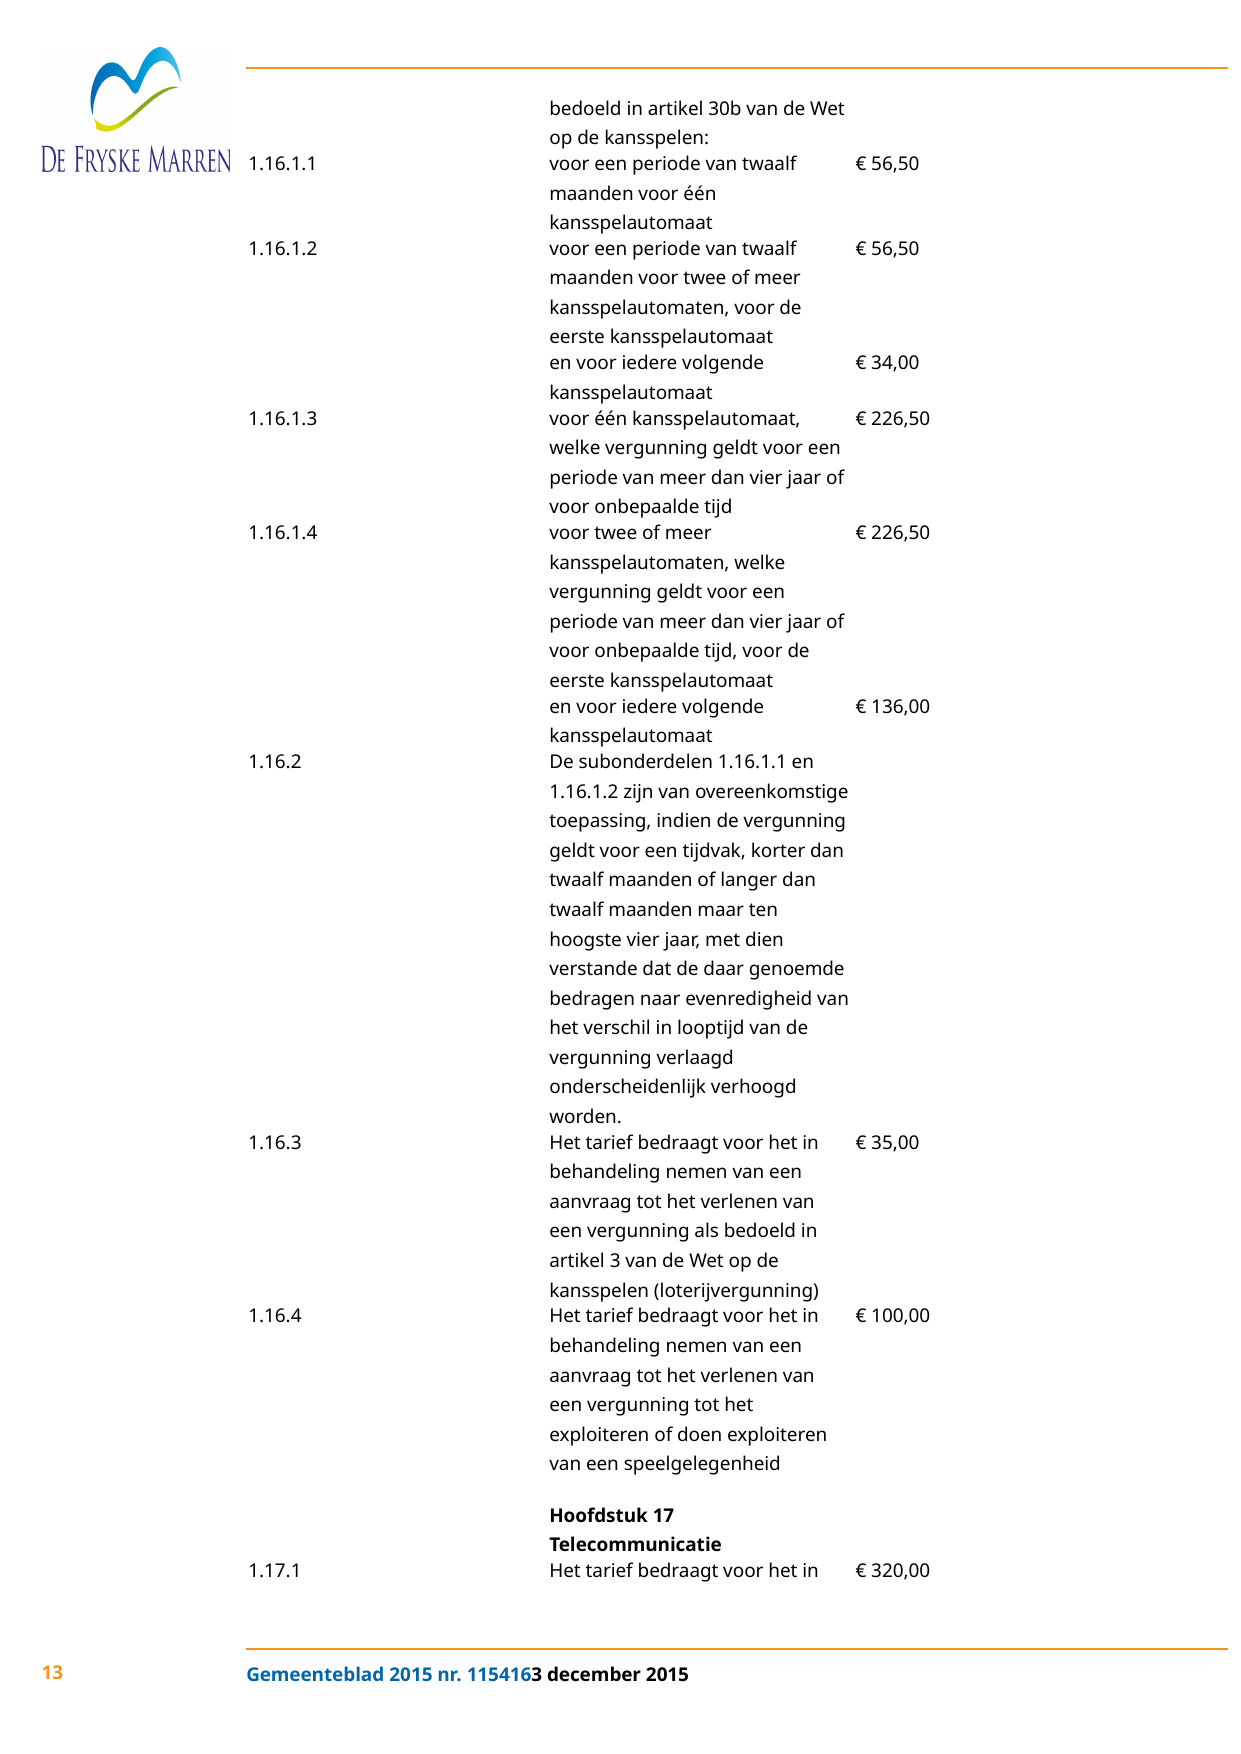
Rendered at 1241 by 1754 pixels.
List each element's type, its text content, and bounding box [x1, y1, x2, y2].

table_cell voor twee of meer kansspelautomaten, welke vergunning geldt voor een periode van meer dan vier jaar of voor onbepaalde tijd, voor de eerste kansspelautomaat [549, 519, 850, 693]
table_cell € 34,00 [850, 350, 1152, 405]
table_cell [248, 1476, 549, 1502]
table_cell 1.16.1.4 [248, 519, 549, 693]
table_cell 1.17.1 [248, 1557, 549, 1583]
table_cell € 35,00 [850, 1129, 1152, 1303]
table_cell bedoeld in artikel 30b van de Wet op de kansspelen: [549, 95, 850, 150]
table_cell [248, 95, 549, 150]
table_cell € 56,50 [850, 150, 1152, 235]
table_cell Het tarief bedraagt voor het in [549, 1557, 850, 1583]
table_cell 1.16.4 [248, 1303, 549, 1476]
table_cell [850, 1502, 1152, 1557]
table_cell € 100,00 [850, 1303, 1152, 1476]
table_cell Het tarief bedraagt voor het in behandeling nemen van een aanvraag tot het verlenen van een vergunning tot het exploiteren of doen exploiteren van een speelgelegenheid [549, 1303, 850, 1476]
table_cell 1.16.1.2 [248, 235, 549, 349]
table_cell Het tarief bedraagt voor het in behandeling nemen van een aanvraag tot het verlenen van een vergunning als bedoeld in artikel 3 van de Wet op de kansspelen (loterijvergunning) [549, 1129, 850, 1303]
table_cell en voor iedere volgende kansspelautomaat [549, 350, 850, 405]
table_cell voor een periode van twaalf maanden voor twee of meer kansspelautomaten, voor de eerste kansspelautomaat [549, 235, 850, 349]
table_cell [850, 95, 1152, 150]
table_cell Hoofdstuk 17 Telecommunicatie [549, 1502, 850, 1557]
table_cell 1.16.1.3 [248, 405, 549, 519]
table_cell [248, 1502, 549, 1557]
table_cell 1.16.1.1 [248, 150, 549, 235]
table_cell en voor iedere volgende kansspelautomaat [549, 693, 850, 748]
table_cell 1.16.2 [248, 748, 549, 1129]
table_cell € 136,00 [850, 693, 1152, 748]
table_cell € 226,50 [850, 405, 1152, 519]
table_cell [248, 350, 549, 405]
table_cell [850, 748, 1152, 1129]
table_cell 1.16.3 [248, 1129, 549, 1303]
table_cell € 320,00 [850, 1557, 1152, 1583]
table_cell [850, 1476, 1152, 1502]
table_cell € 56,50 [850, 235, 1152, 349]
table_cell voor een periode van twaalf maanden voor één kansspelautomaat [549, 150, 850, 235]
table_cell [248, 693, 549, 748]
table_cell € 226,50 [850, 519, 1152, 693]
table_cell voor één kansspelautomaat, welke vergunning geldt voor een periode van meer dan vier jaar of voor onbepaalde tijd [549, 405, 850, 519]
table_cell [549, 1476, 850, 1502]
picture [41, 47, 231, 172]
table_cell De subonderdelen 1.16.1.1 en 1.16.1.2 zijn van overeenkomstige toepassing, indien de vergunning geldt voor een tijdvak, korter dan twaalf maanden of langer dan twaalf maanden maar ten hoogste vier jaar, met dien verstande dat de daar genoemde bedragen naar evenredigheid van het verschil in looptijd van de vergunning verlaagd onderscheidenlijk verhoogd worden. [549, 748, 850, 1129]
